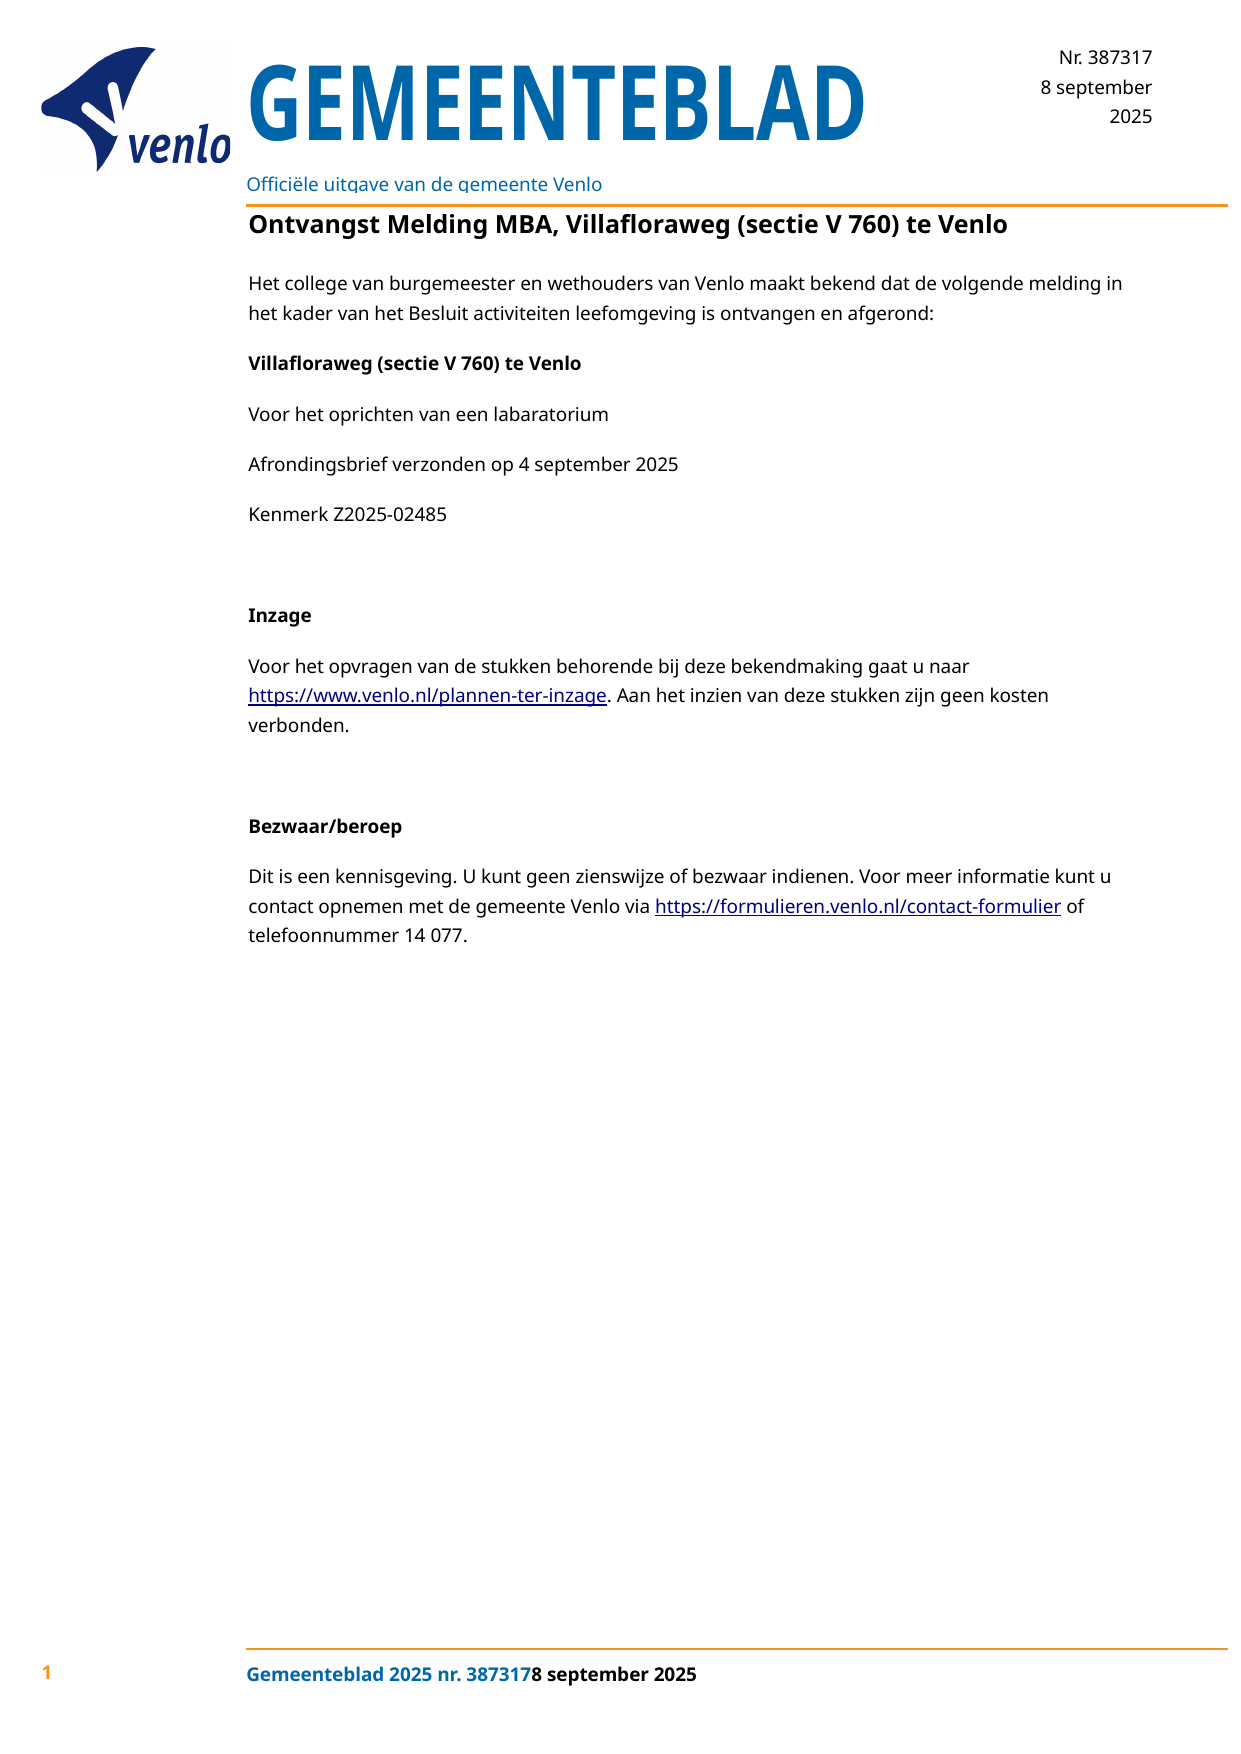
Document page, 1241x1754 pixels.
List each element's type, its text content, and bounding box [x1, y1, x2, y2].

text Afrondingsbrief verzonden op 4 september 2025 [248, 451, 1152, 477]
picture [41, 47, 231, 172]
text Kenmerk Z2025-02485 [248, 502, 1152, 527]
text Ontvangst Melding MBA, Villafloraweg (sectie V 760) te Venlo [248, 207, 1152, 241]
text Het college van burgemeester en wethouders van Venlo maakt bekend dat de volgende melding in het kader van het Besluit activiteiten leefomgeving is ontvangen en afgerond: [248, 270, 1152, 326]
text Voor het opvragen van de stukken behorende bij deze bekendmaking gaat u naar https://www.venlo.nl/plannen-ter-inzage. Aan het inzien van deze stukken zijn geen kosten verbonden. [248, 653, 1152, 738]
text Inzage [248, 602, 1152, 628]
text Bezwaar/beroep [248, 813, 1152, 838]
text Dit is een kennisgeving. U kunt geen zienswijze of bezwaar indienen. Voor meer informatie kunt u contact opnemen met de gemeente Venlo via https://formulieren.venlo.nl/contact-formulier of telefoonnummer 14 077. [248, 863, 1152, 948]
text Villafloraweg (sectie V 760) te Venlo [248, 350, 1152, 376]
text Voor het oprichten van een labaratorium [248, 401, 1152, 426]
